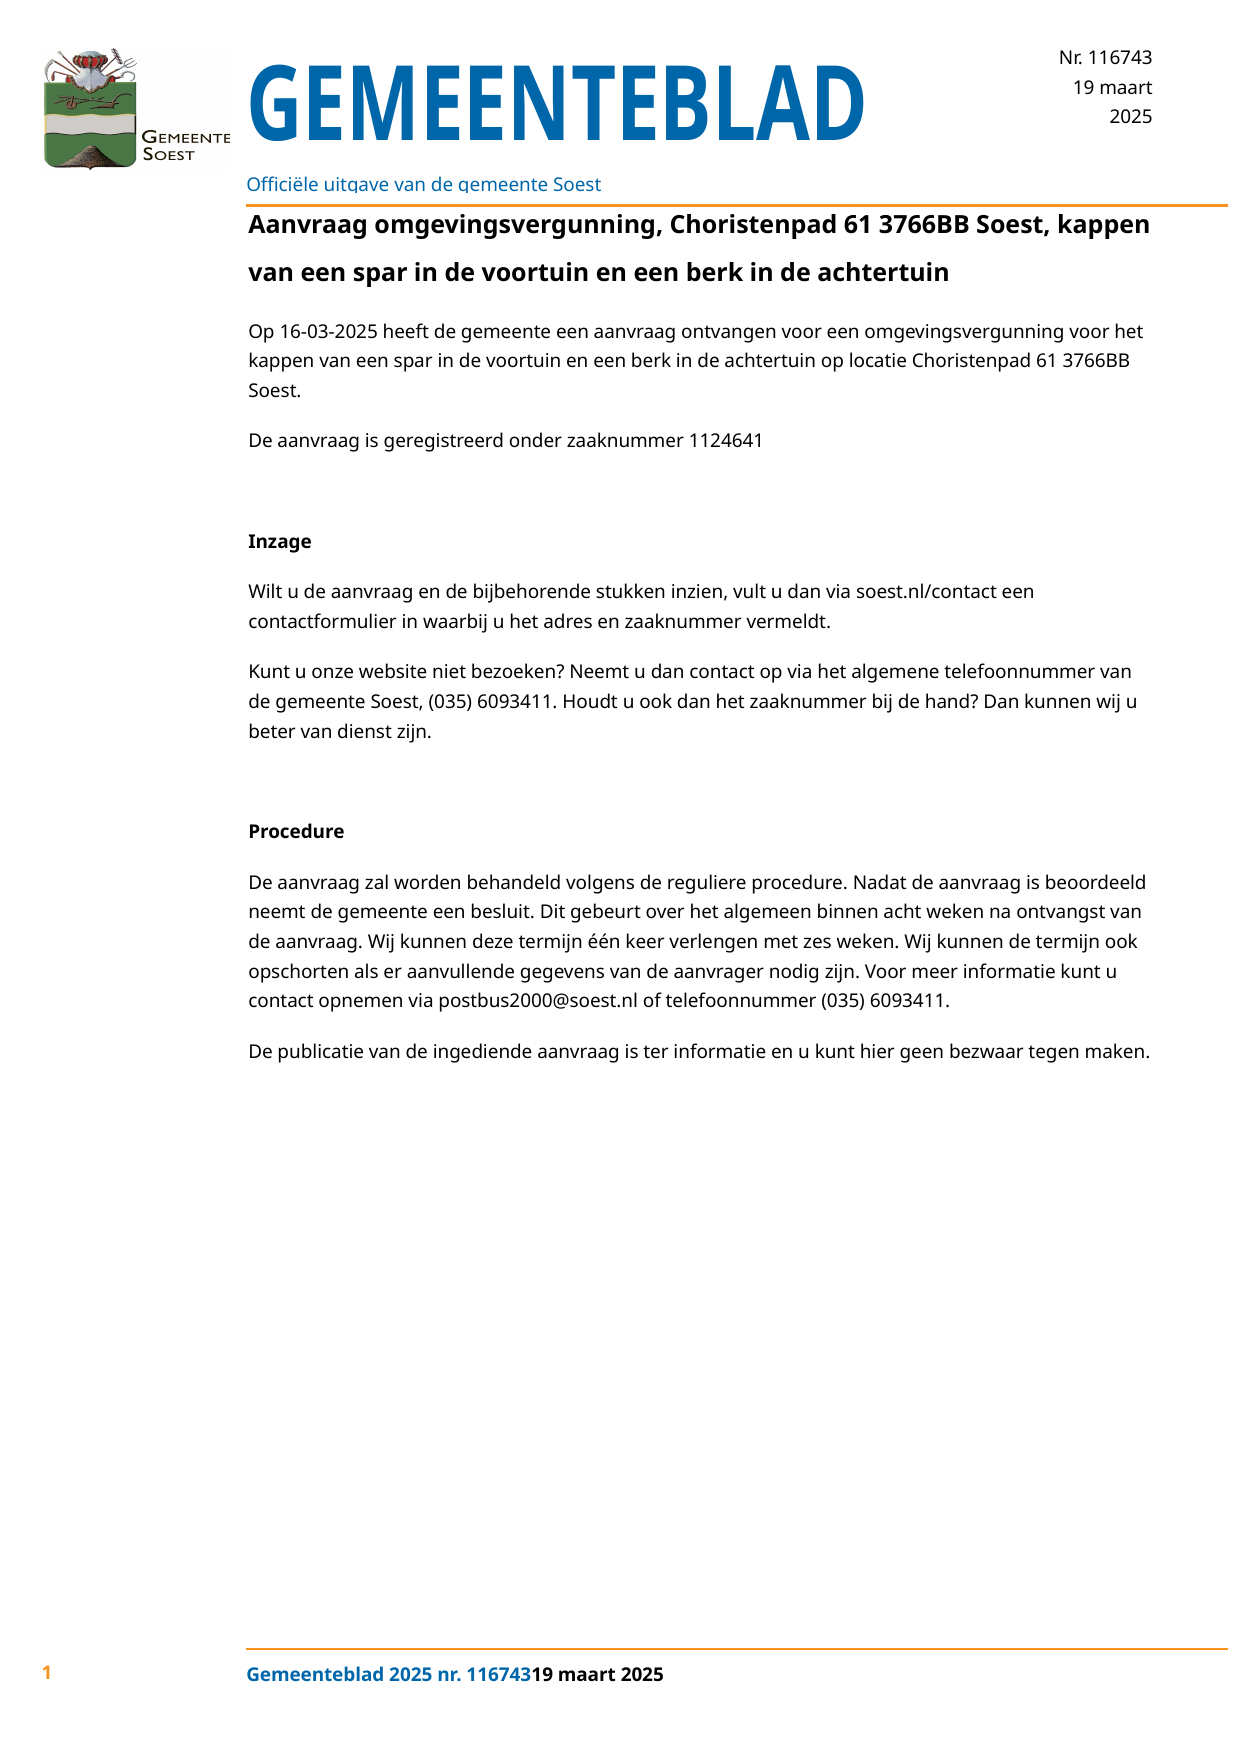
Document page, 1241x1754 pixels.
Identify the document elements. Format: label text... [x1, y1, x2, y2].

text Op 16-03-2025 heeft de gemeente een aanvraag ontvangen voor een omgevingsvergunning voor het kappen van een spar in de voortuin en een berk in de achtertuin op locatie Choristenpad 61 3766BB Soest. [248, 318, 1152, 403]
text De aanvraag is geregistreerd onder zaaknummer 1124641 [248, 427, 1152, 453]
picture [41, 47, 231, 172]
text De publicatie van de ingediende aanvraag is ter informatie en u kunt hier geen bezwaar tegen maken. [248, 1038, 1152, 1064]
text Kunt u onze website niet bezoeken? Neemt u dan contact op via het algemene telefoonnummer van de gemeente Soest, (035) 6093411. Houdt u ook dan het zaaknummer bij de hand? Dan kunnen wij u beter van dienst zijn. [248, 659, 1152, 744]
text De aanvraag zal worden behandeld volgens de reguliere procedure. Nadat de aanvraag is beoordeeld neemt de gemeente een besluit. Dit gebeurt over het algemeen binnen acht weken na ontvangst van de aanvraag. Wij kunnen deze termijn één keer verlengen met zes weken. Wij kunnen de termijn ook opschorten als er aanvullende gegevens van de aanvrager nodig zijn. Voor meer informatie kunt u contact opnemen via postbus2000@soest.nl of telefoonnummer (035) 6093411. [248, 869, 1152, 1013]
text Wilt u de aanvraag en de bijbehorende stukken inzien, vult u dan via soest.nl/contact een contactformulier in waarbij u het adres en zaaknummer vermeldt. [248, 579, 1152, 634]
text Aanvraag omgevingsvergunning, Choristenpad 61 3766BB Soest, kappen van een spar in de voortuin en een berk in de achtertuin [248, 207, 1152, 288]
text Inzage [248, 528, 1152, 554]
text Procedure [248, 819, 1152, 844]
